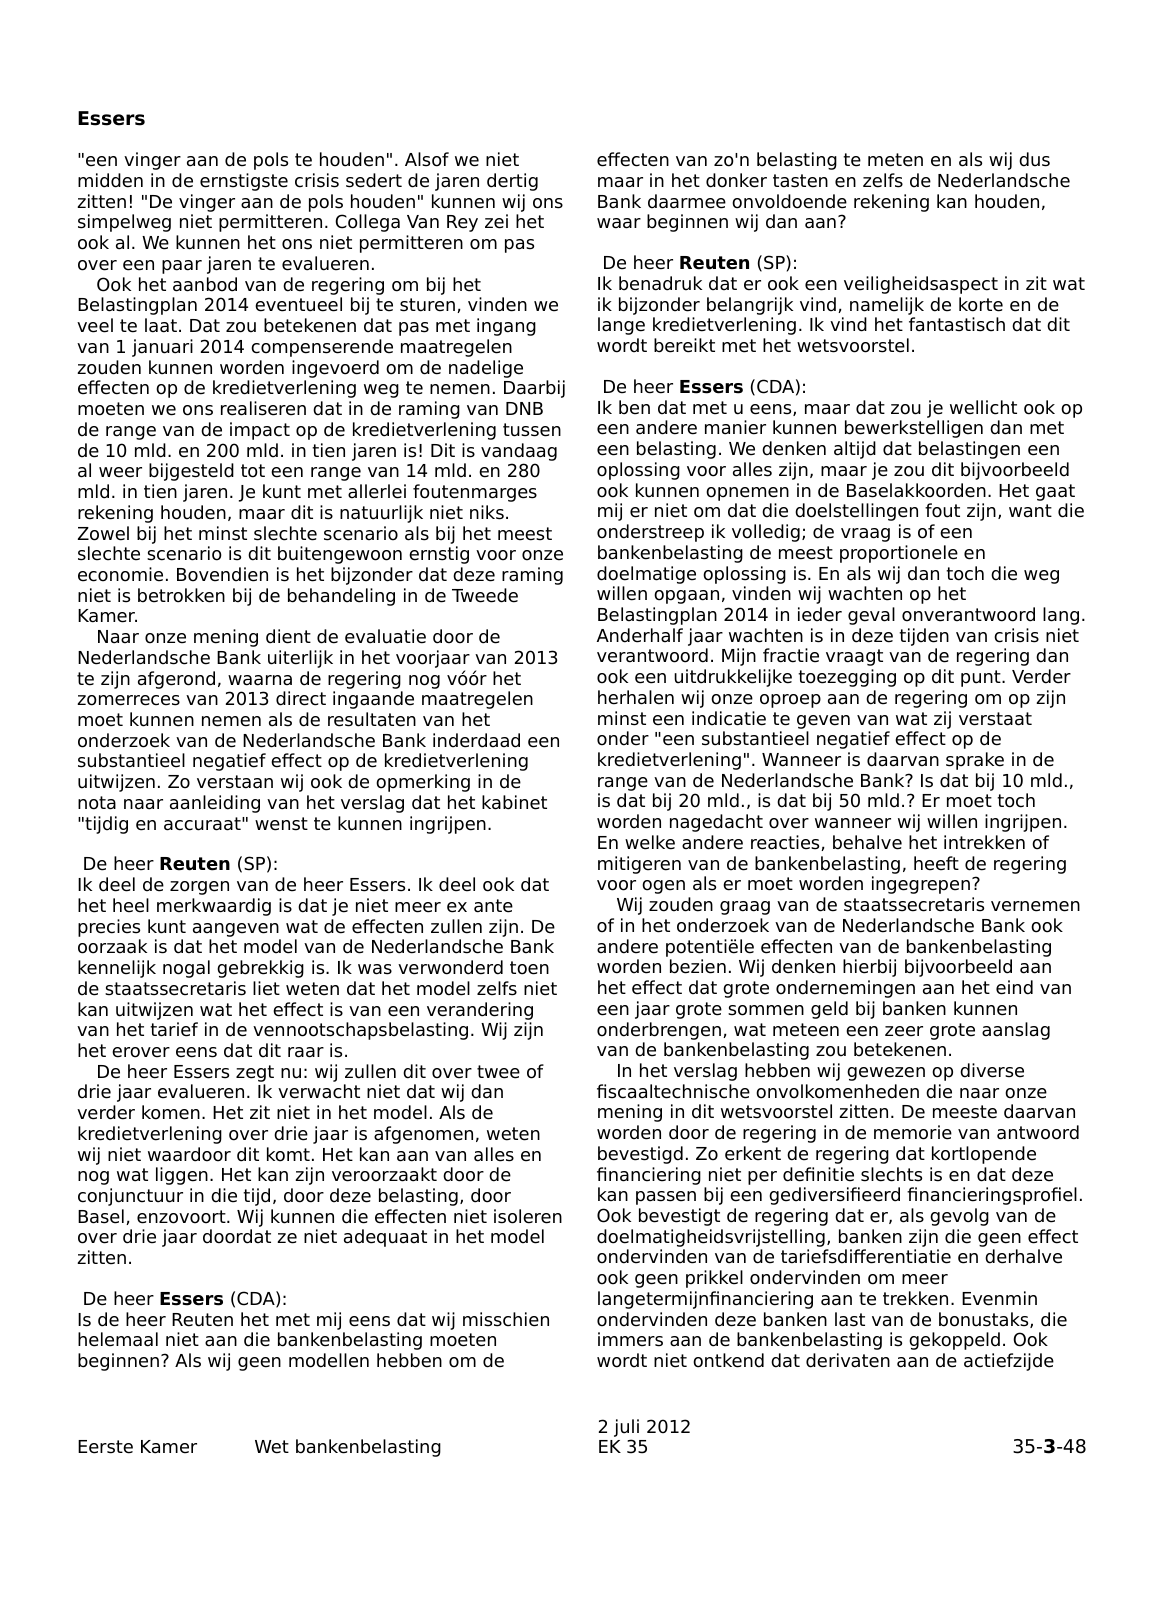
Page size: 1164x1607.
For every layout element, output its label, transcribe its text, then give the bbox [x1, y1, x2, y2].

text Naar onze mening dient de evaluatie door de Nederlandsche Bank uiterlijk in het voorjaar van 2013 te zijn afgerond, waarna de regering nog vóór het zomerreces van 2013 direct ingaande maatregelen moet kunnen nemen als de resultaten van het onderzoek van de Nederlandsche Bank inderdaad een substantieel negatief effect op de kredietverlening uitwijzen. Zo verstaan wij ook de opmerking in de nota naar aanleiding van het verslag dat het kabinet "tijdig en accuraat" wenst te kunnen ingrijpen. [77, 627, 567, 834]
text Ik deel de zorgen van de heer Essers. Ik deel ook dat het heel merkwaardig is dat je niet meer ex ante precies kunt aangeven wat de effecten zullen zijn. De oorzaak is dat het model van de Nederlandsche Bank kennelijk nogal gebrekkig is. Ik was verwonderd toen de staatssecretaris liet weten dat het model zelfs niet kan uitwijzen wat het effect is van een verandering van het tarief in de vennootschapsbelasting. Wij zijn het erover eens dat dit raar is. [77, 875, 567, 1062]
text Ik ben dat met u eens, maar dat zou je wellicht ook op een andere manier kunnen bewerkstelligen dan met een belasting. We denken altijd dat belastingen een oplossing voor alles zijn, maar je zou dit bijvoorbeeld ook kunnen opnemen in de Baselakkoorden. Het gaat mij er niet om dat die doelstellingen fout zijn, want die onderstreep ik volledig; de vraag is of een bankenbelasting de meest proportionele en doelmatige oplossing is. En als wij dan toch die weg willen opgaan, vinden wij wachten op het Belastingplan 2014 in ieder geval onverantwoord lang. Anderhalf jaar wachten is in deze tijden van crisis niet verantwoord. Mijn fractie vraagt van de regering dan ook een uitdrukkelijke toezegging op dit punt. Verder herhalen wij onze oproep aan de regering om op zijn minst een indicatie te geven van wat zij verstaat onder "een substantieel negatief effect op de kredietverlening". Wanneer is daarvan sprake in de range van de Nederlandsche Bank? Is dat bij 10 mld., is dat bij 20 mld., is dat bij 50 mld.? Er moet toch worden nagedacht over wanneer wij willen ingrijpen. En welke andere reacties, behalve het intrekken of mitigeren van de bankenbelasting, heeft de regering voor ogen als er moet worden ingegrepen? [596, 397, 1087, 895]
text effecten van zo'n belasting te meten en als wij dus maar in het donker tasten en zelfs de Nederlandsche Bank daarmee onvoldoende rekening kan houden, waar beginnen wij dan aan? [596, 150, 1087, 233]
text De heer Reuten (SP): [596, 253, 1087, 274]
text Wij zouden graag van de staatssecretaris vernemen of in het onderzoek van de Nederlandsche Bank ook andere potentiële effecten van de bankenbelasting worden bezien. Wij denken hierbij bijvoorbeeld aan het effect dat grote ondernemingen aan het eind van een jaar grote sommen geld bij banken kunnen onderbrengen, wat meteen een zeer grote aanslag van de bankenbelasting zou betekenen. [596, 895, 1087, 1061]
text Is de heer Reuten het met mij eens dat wij misschien helemaal niet aan die bankenbelasting moeten beginnen? Als wij geen modellen hebben om de [77, 1309, 567, 1372]
text De heer Essers (CDA): [77, 1289, 567, 1309]
text "een vinger aan de pols te houden". Alsof we niet midden in de ernstigste crisis sedert de jaren dertig zitten! "De vinger aan de pols houden" kunnen wij ons simpelweg niet permitteren. Collega Van Rey zei het ook al. We kunnen het ons niet permitteren om pas over een paar jaren te evalueren. [77, 150, 567, 274]
text De heer Essers zegt nu: wij zullen dit over twee of drie jaar evalueren. Ik verwacht niet dat wij dan verder komen. Het zit niet in het model. Als de kredietverlening over drie jaar is afgenomen, weten wij niet waardoor dit komt. Het kan aan van alles en nog wat liggen. Het kan zijn veroorzaakt door de conjunctuur in die tijd, door deze belasting, door Basel, enzovoort. Wij kunnen die effecten niet isoleren over drie jaar doordat ze niet adequaat in het model zitten. [77, 1062, 567, 1269]
text De heer Essers (CDA): [596, 377, 1087, 397]
text De heer Reuten (SP): [77, 854, 567, 875]
text In het verslag hebben wij gewezen op diverse fiscaaltechnische onvolkomenheden die naar onze mening in dit wetsvoorstel zitten. De meeste daarvan worden door de regering in de memorie van antwoord bevestigd. Zo erkent de regering dat kortlopende financiering niet per definitie slechts is en dat deze kan passen bij een gediversifieerd financieringsprofiel. Ook bevestigt de regering dat er, als gevolg van de doelmatigheidsvrijstelling, banken zijn die geen effect ondervinden van de tariefsdifferentiatie en derhalve ook geen prikkel ondervinden om meer langetermijnfinanciering aan te trekken. Evenmin ondervinden deze banken last van de bonustaks, die immers aan de bankenbelasting is gekoppeld. Ook wordt niet ontkend dat derivaten aan de actiefzijde [596, 1061, 1087, 1372]
text Ik benadruk dat er ook een veiligheidsaspect in zit wat ik bijzonder belangrijk vind, namelijk de korte en de lange kredietverlening. Ik vind het fantastisch dat dit wordt bereikt met het wetsvoorstel. [596, 274, 1087, 357]
text Ook het aanbod van de regering om bij het Belastingplan 2014 eventueel bij te sturen, vinden we veel te laat. Dat zou betekenen dat pas met ingang van 1 januari 2014 compenserende maatregelen zouden kunnen worden ingevoerd om de nadelige effecten op de kredietverlening weg te nemen. Daarbij moeten we ons realiseren dat in de raming van DNB de range van de impact op de kredietverlening tussen de 10 mld. en 200 mld. in tien jaren is! Dit is vandaag al weer bijgesteld tot een range van 14 mld. en 280 mld. in tien jaren. Je kunt met allerlei foutenmarges rekening houden, maar dit is natuurlijk niet niks. Zowel bij het minst slechte scenario als bij het meest slechte scenario is dit buitengewoon ernstig voor onze economie. Bovendien is het bijzonder dat deze raming niet is betrokken bij de behandeling in de Tweede Kamer. [77, 274, 567, 627]
